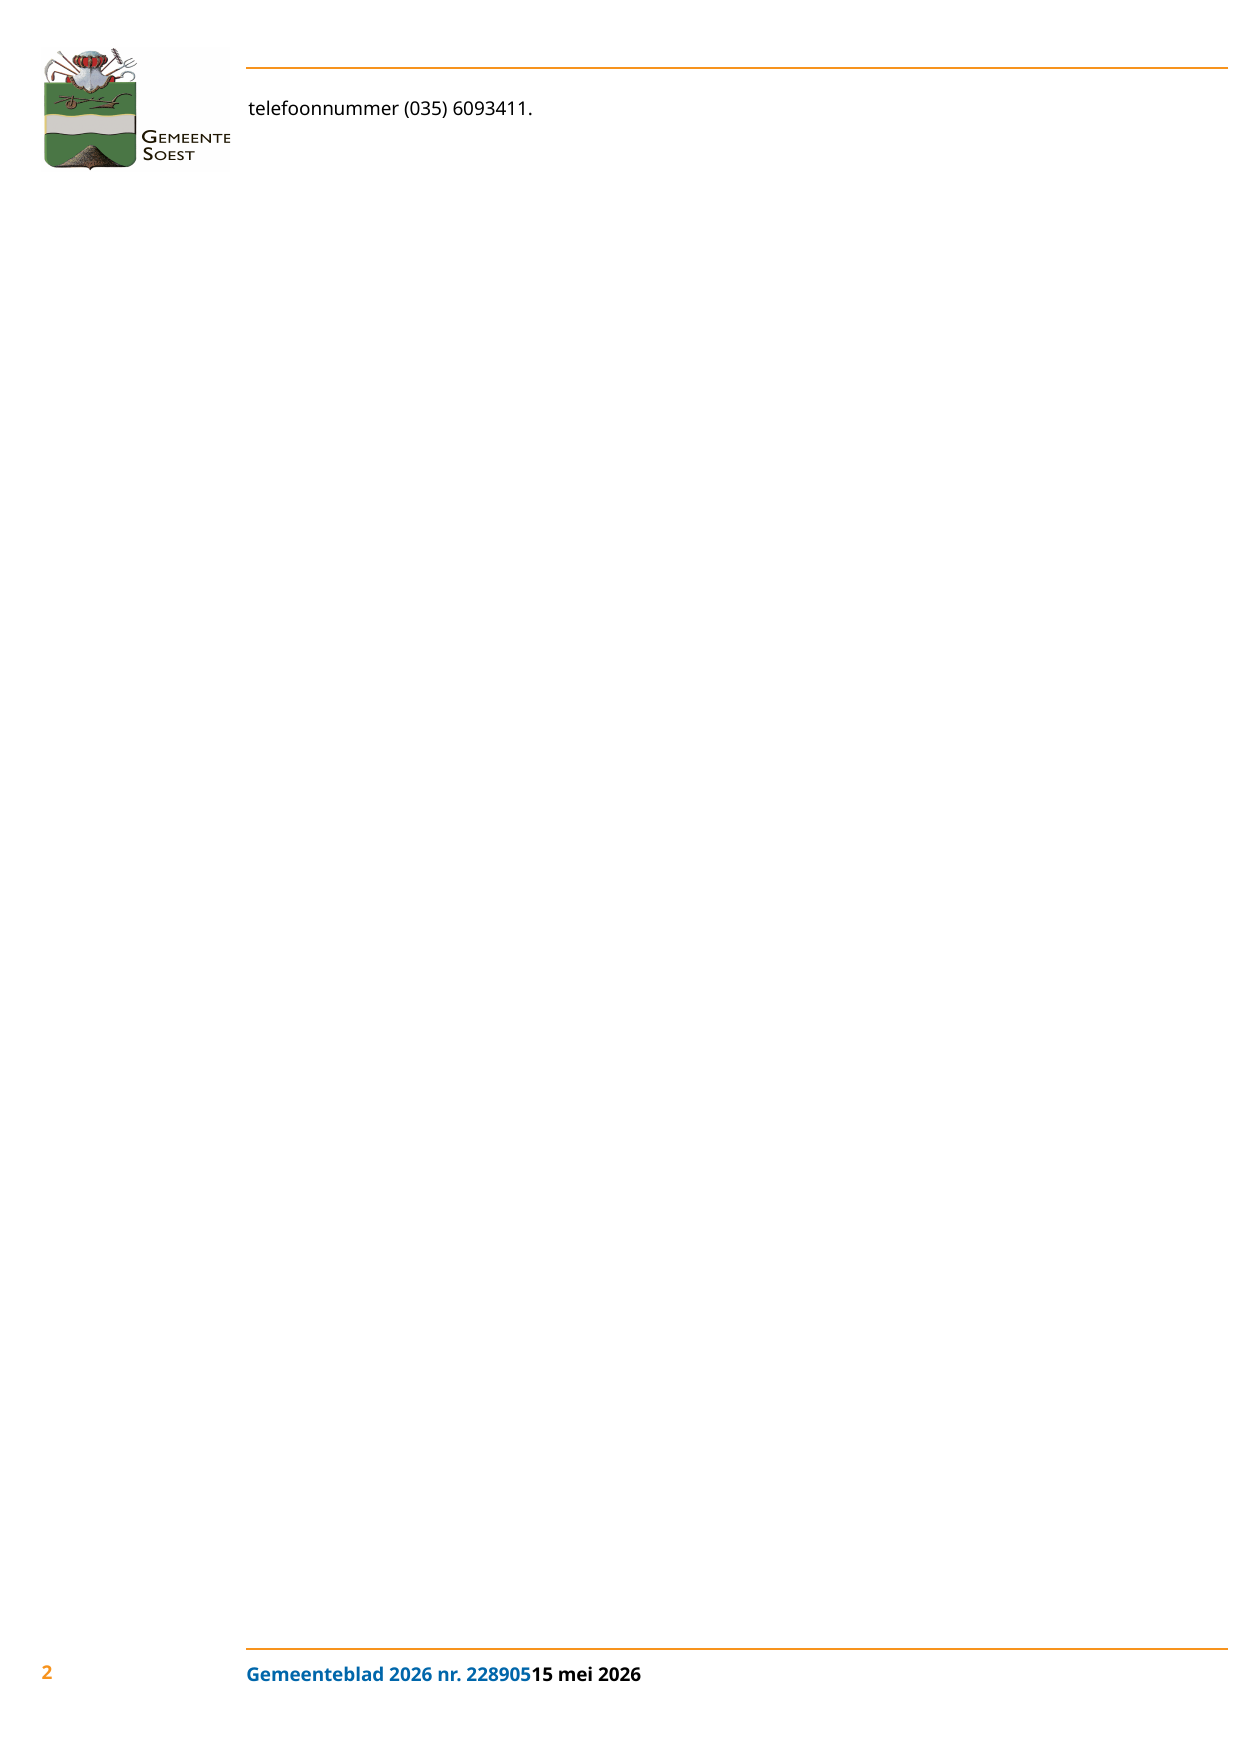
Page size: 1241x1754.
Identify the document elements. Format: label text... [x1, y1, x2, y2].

picture [41, 47, 231, 172]
text telefoonnummer (035) 6093411. [248, 95, 1152, 121]
